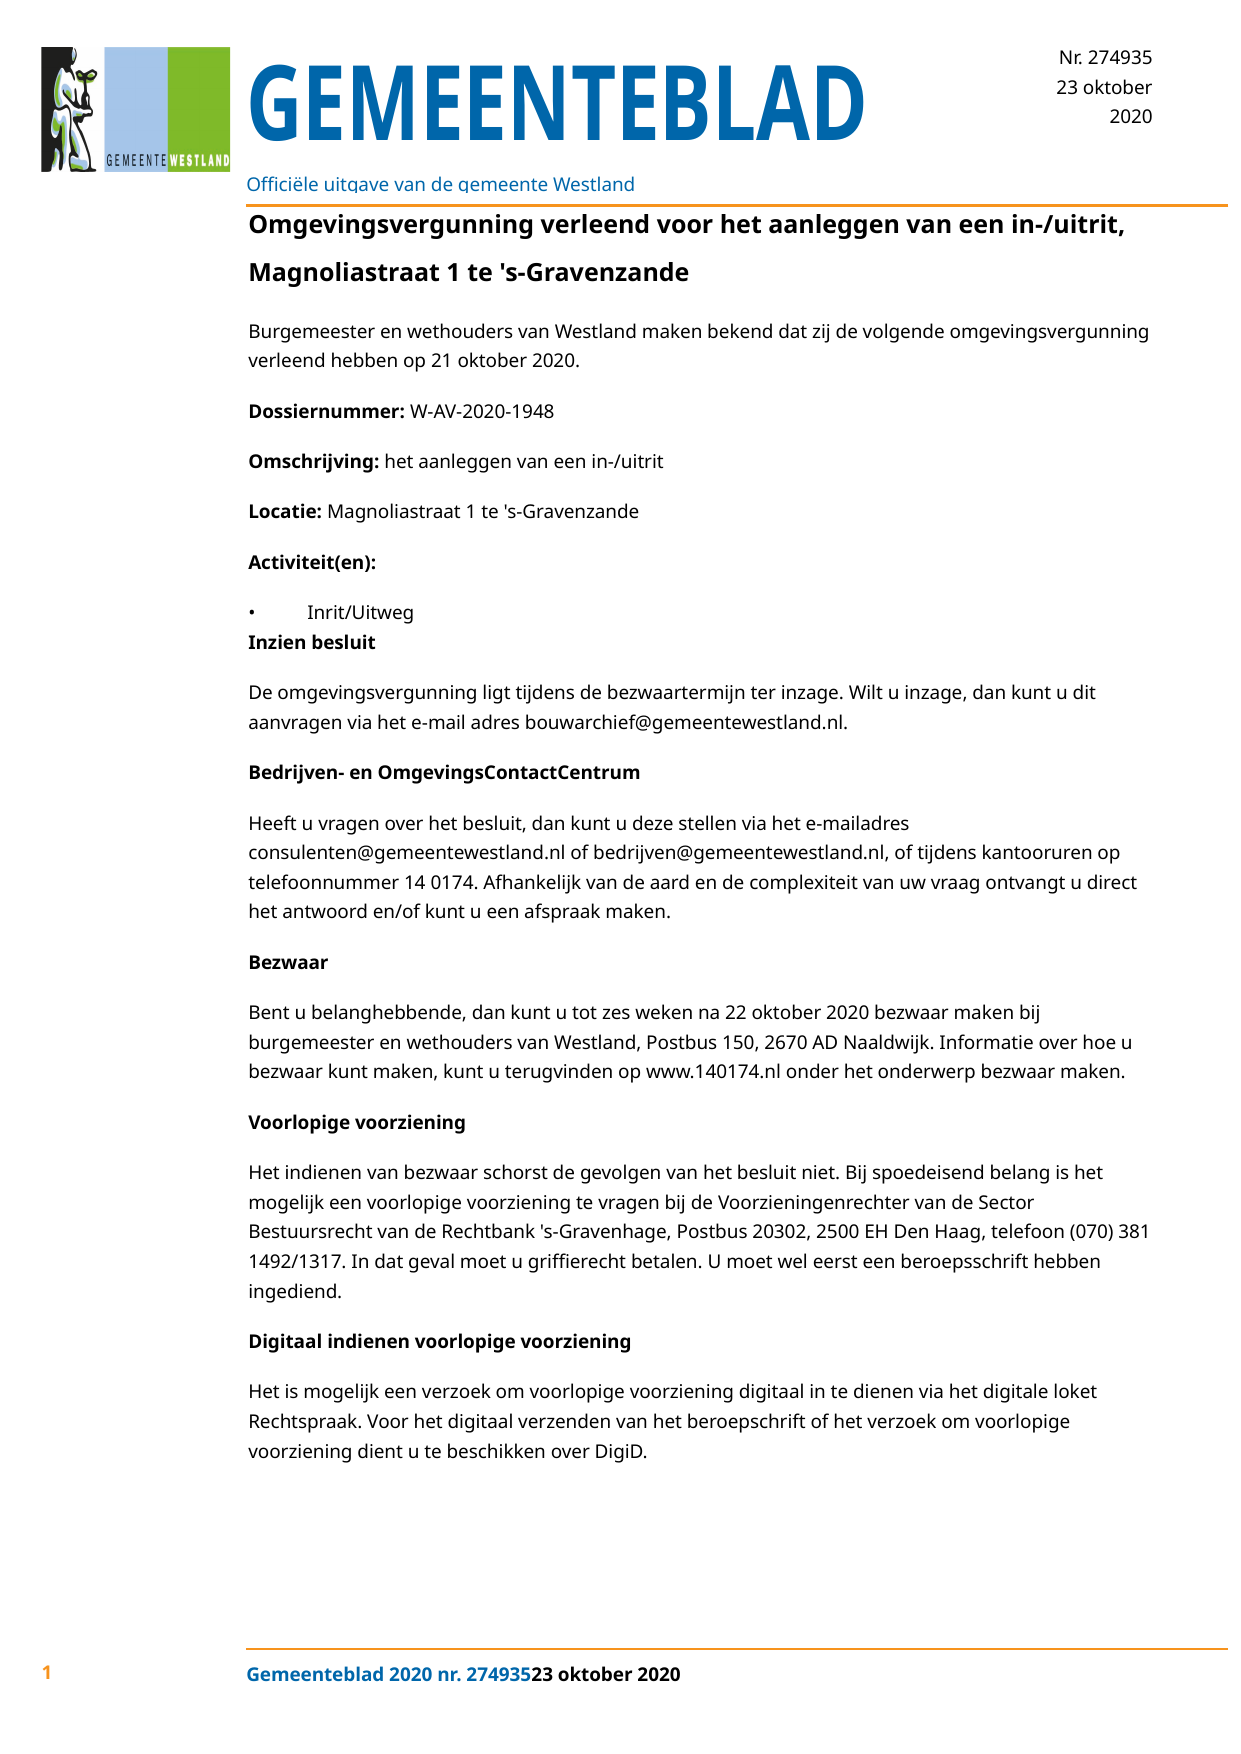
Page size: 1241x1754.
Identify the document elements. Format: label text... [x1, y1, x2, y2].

text Het is mogelijk een verzoek om voorlopige voorziening digitaal in te dienen via het digitale loket Rechtspraak. Voor het digitaal verzenden van het beroepschrift of het verzoek om voorlopige voorziening dient u te beschikken over DigiD. [248, 1379, 1152, 1464]
text Burgemeester en wethouders van Westland maken bekend dat zij de volgende omgevingsvergunning verleend hebben op 21 oktober 2020. [248, 318, 1152, 373]
text Bezwaar [248, 949, 1152, 975]
text Activiteit(en): [248, 549, 1152, 575]
text Digitaal indienen voorlopige voorziening [248, 1328, 1152, 1354]
text Bent u belanghebbende, dan kunt u tot zes weken na 22 oktober 2020 bezwaar maken bij burgemeester en wethouders van Westland, Postbus 150, 2670 AD Naaldwijk. Informatie over hoe u bezwaar kunt maken, kunt u terugvinden op www.140174.nl onder het onderwerp bezwaar maken. [248, 999, 1152, 1084]
text Locatie: Magnoliastraat 1 te 's-Gravenzande [248, 499, 1152, 524]
text Omschrijving: het aanleggen van een in-/uitrit [248, 448, 1152, 474]
text Bedrijven- en OmgevingsContactCentrum [248, 759, 1152, 785]
text De omgevingsvergunning ligt tijdens de bezwaartermijn ter inzage. Wilt u inzage, dan kunt u dit aanvragen via het e-mail adres bouwarchief@gemeentewestland.nl. [248, 679, 1152, 735]
text Heeft u vragen over het besluit, dan kunt u deze stellen via het e-mailadres consulenten@gemeentewestland.nl of bedrijven@gemeentewestland.nl, of tijdens kantooruren op telefoonnummer 14 0174. Afhankelijk van de aard en de complexiteit van uw vraag ontvangt u direct het antwoord en/of kunt u een afspraak maken. [248, 810, 1152, 924]
text Dossiernummer: W-AV-2020-1948 [248, 398, 1152, 424]
text Inzien besluit [248, 629, 1152, 655]
picture [41, 47, 231, 172]
text Omgevingsvergunning verleend voor het aanleggen van een in-/uitrit, Magnoliastraat 1 te 's-Gravenzande [248, 207, 1152, 288]
list Inrit/Uitweg [248, 599, 1152, 625]
text Het indienen van bezwaar schorst de gevolgen van het besluit niet. Bij spoedeisend belang is het mogelijk een voorlopige voorziening te vragen bij de Voorzieningenrechter van de Sector Bestuursrecht van de Rechtbank 's-Gravenhage, Postbus 20302, 2500 EH Den Haag, telefoon (070) 381 1492/1317. In dat geval moet u griffierecht betalen. U moet wel eerst een beroepsschrift hebben ingediend. [248, 1159, 1152, 1304]
text Voorlopige voorziening [248, 1109, 1152, 1135]
